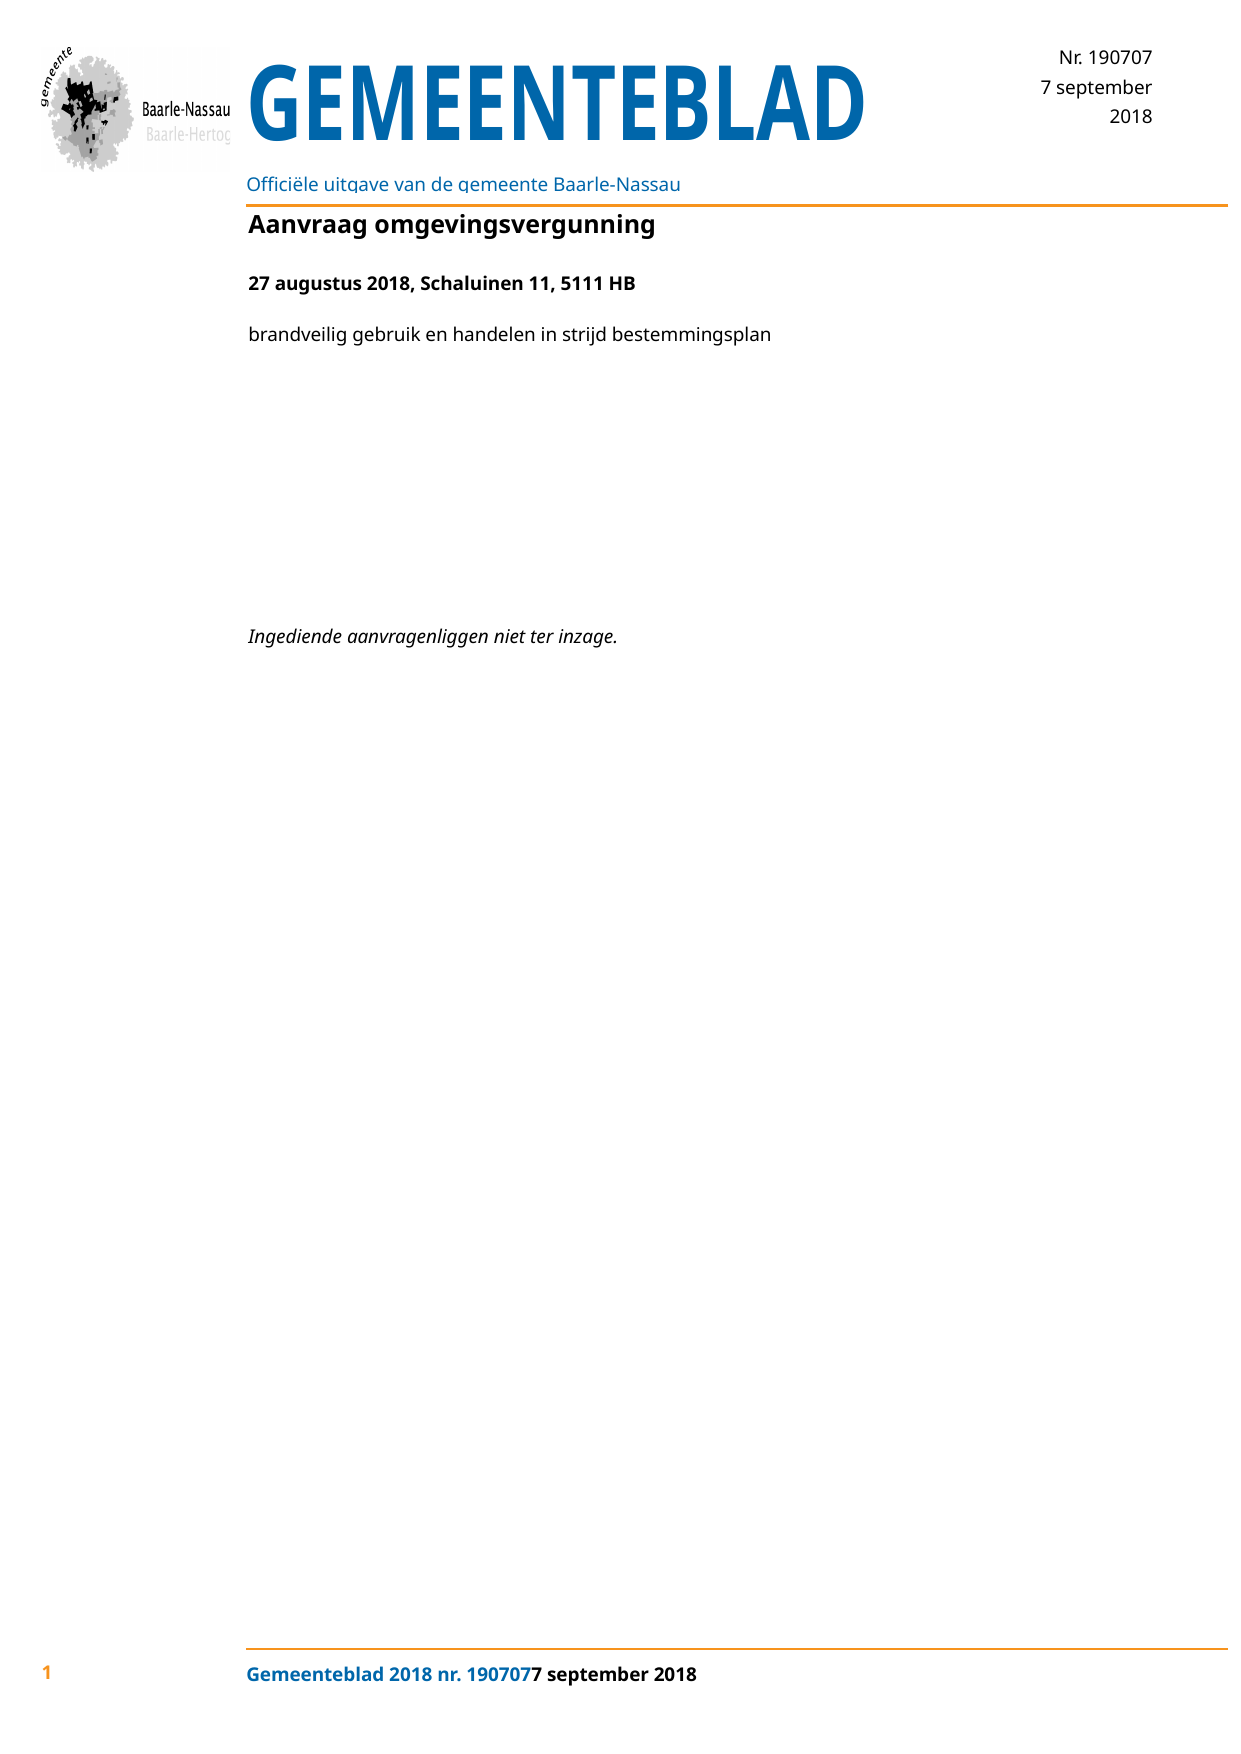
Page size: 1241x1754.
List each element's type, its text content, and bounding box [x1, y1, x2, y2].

text brandveilig gebruik en handelen in strijd bestemmingsplan [248, 321, 1152, 346]
text Aanvraag omgevingsvergunning [248, 207, 1152, 241]
text 27 augustus 2018, Schaluinen 11, 5111 HB [248, 270, 1152, 296]
picture [41, 47, 231, 172]
text Ingediende aanvragenliggen niet ter inzage. [248, 623, 1152, 649]
